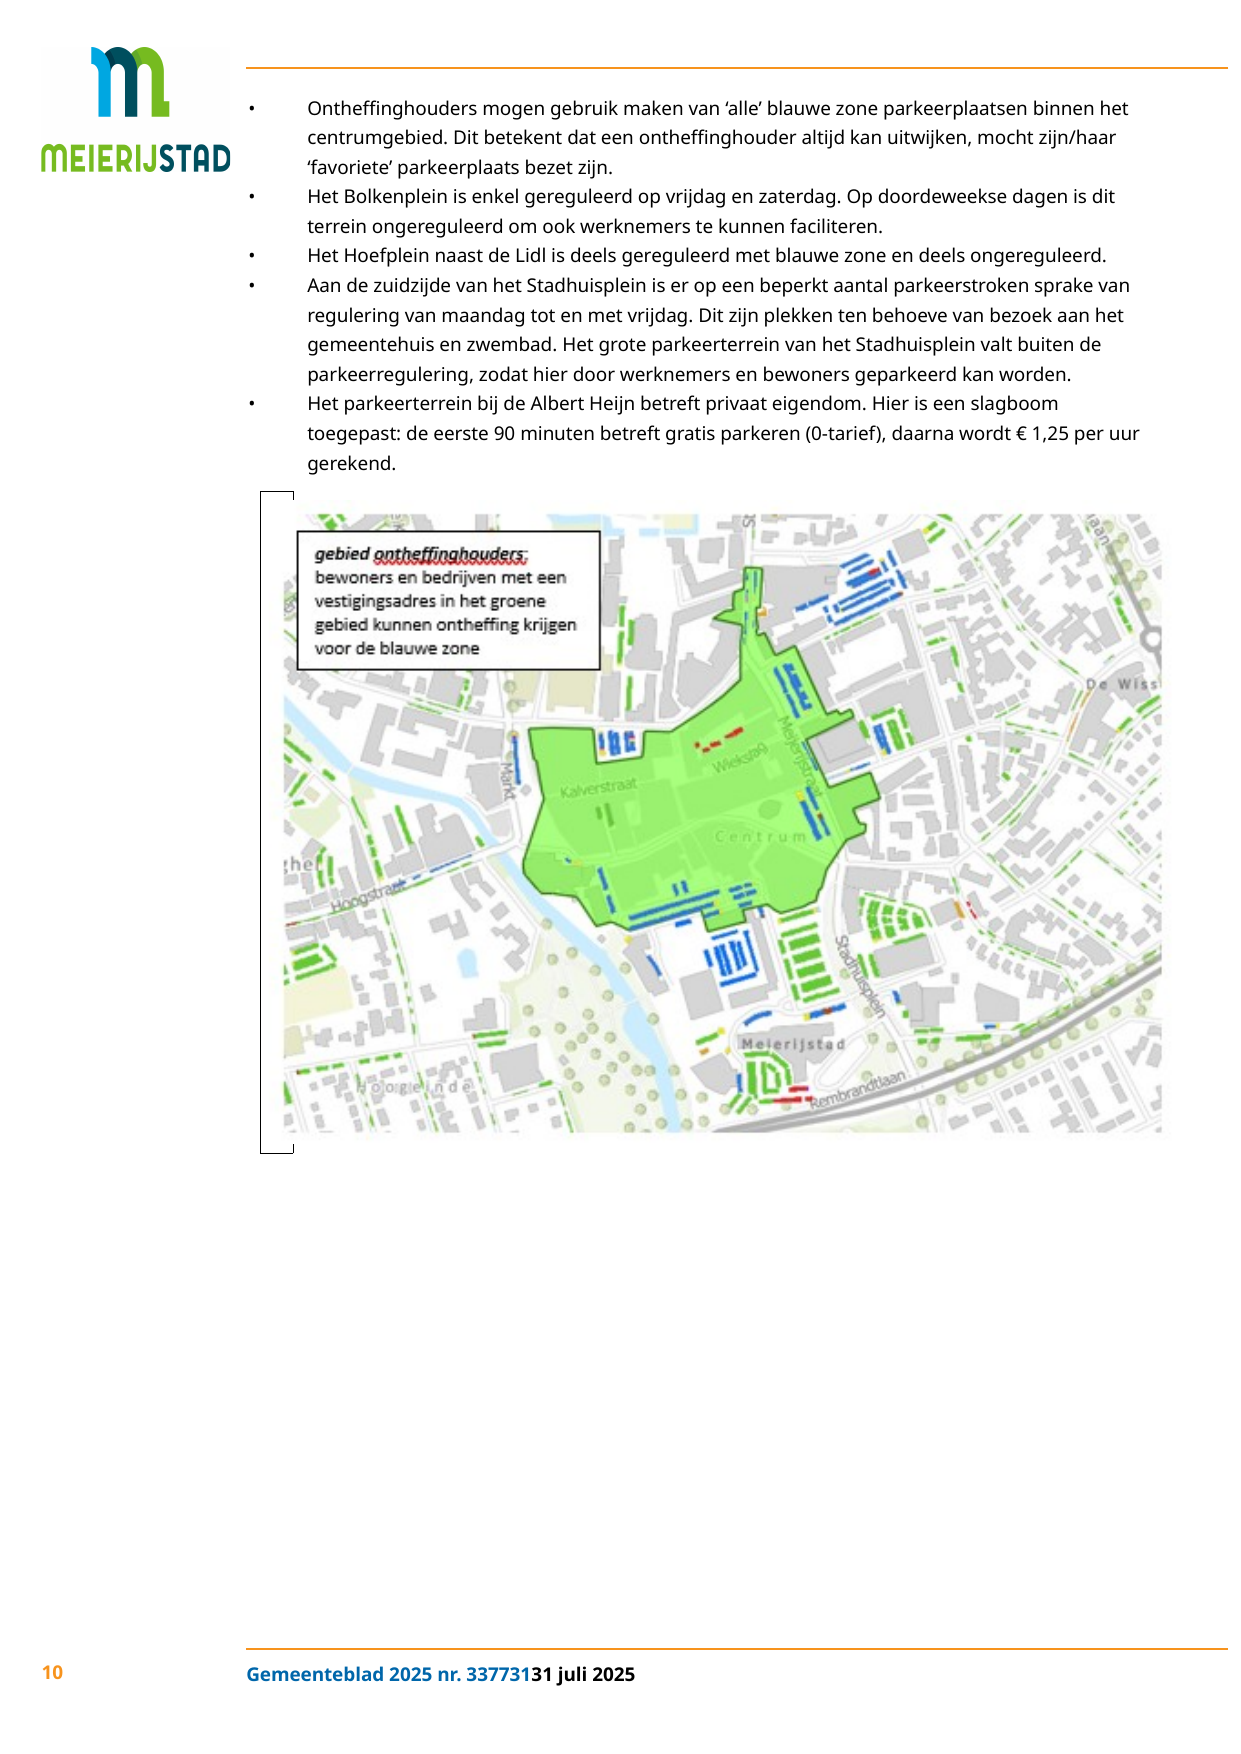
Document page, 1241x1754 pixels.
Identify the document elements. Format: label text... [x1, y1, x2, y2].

picture [41, 47, 231, 172]
list Het Hoefplein naast de Lidl is deels gereguleerd met blauwe zone en deels ongereguleerd. [248, 243, 1152, 268]
list Ontheffinghouders mogen gebruik maken van ‘alle’ blauwe zone parkeerplaatsen binnen het centrumgebied. Dit betekent dat een ontheffinghouder altijd kan uitwijken, mocht zijn/haar ‘favoriete’ parkeerplaats bezet zijn. [248, 95, 1152, 180]
picture [268, 500, 1173, 1144]
list Het Bolkenplein is enkel gereguleerd op vrijdag en zaterdag. Op doordeweekse dagen is dit terrein ongereguleerd om ook werknemers te kunnen faciliteren. [248, 183, 1152, 239]
list Het parkeerterrein bij de Albert Heijn betreft privaat eigendom. Hier is een slagboom toegepast: de eerste 90 minuten betreft gratis parkeren (0-tarief), daarna wordt € 1,25 per uur gerekend. [248, 391, 1152, 476]
list Aan de zuidzijde van het Stadhuisplein is er op een beperkt aantal parkeerstroken sprake van regulering van maandag tot en met vrijdag. Dit zijn plekken ten behoeve van bezoek aan het gemeentehuis en zwembad. Het grote parkeerterrein van het Stadhuisplein valt buiten de parkeerregulering, zodat hier door werknemers en bewoners geparkeerd kan worden. [248, 272, 1152, 387]
